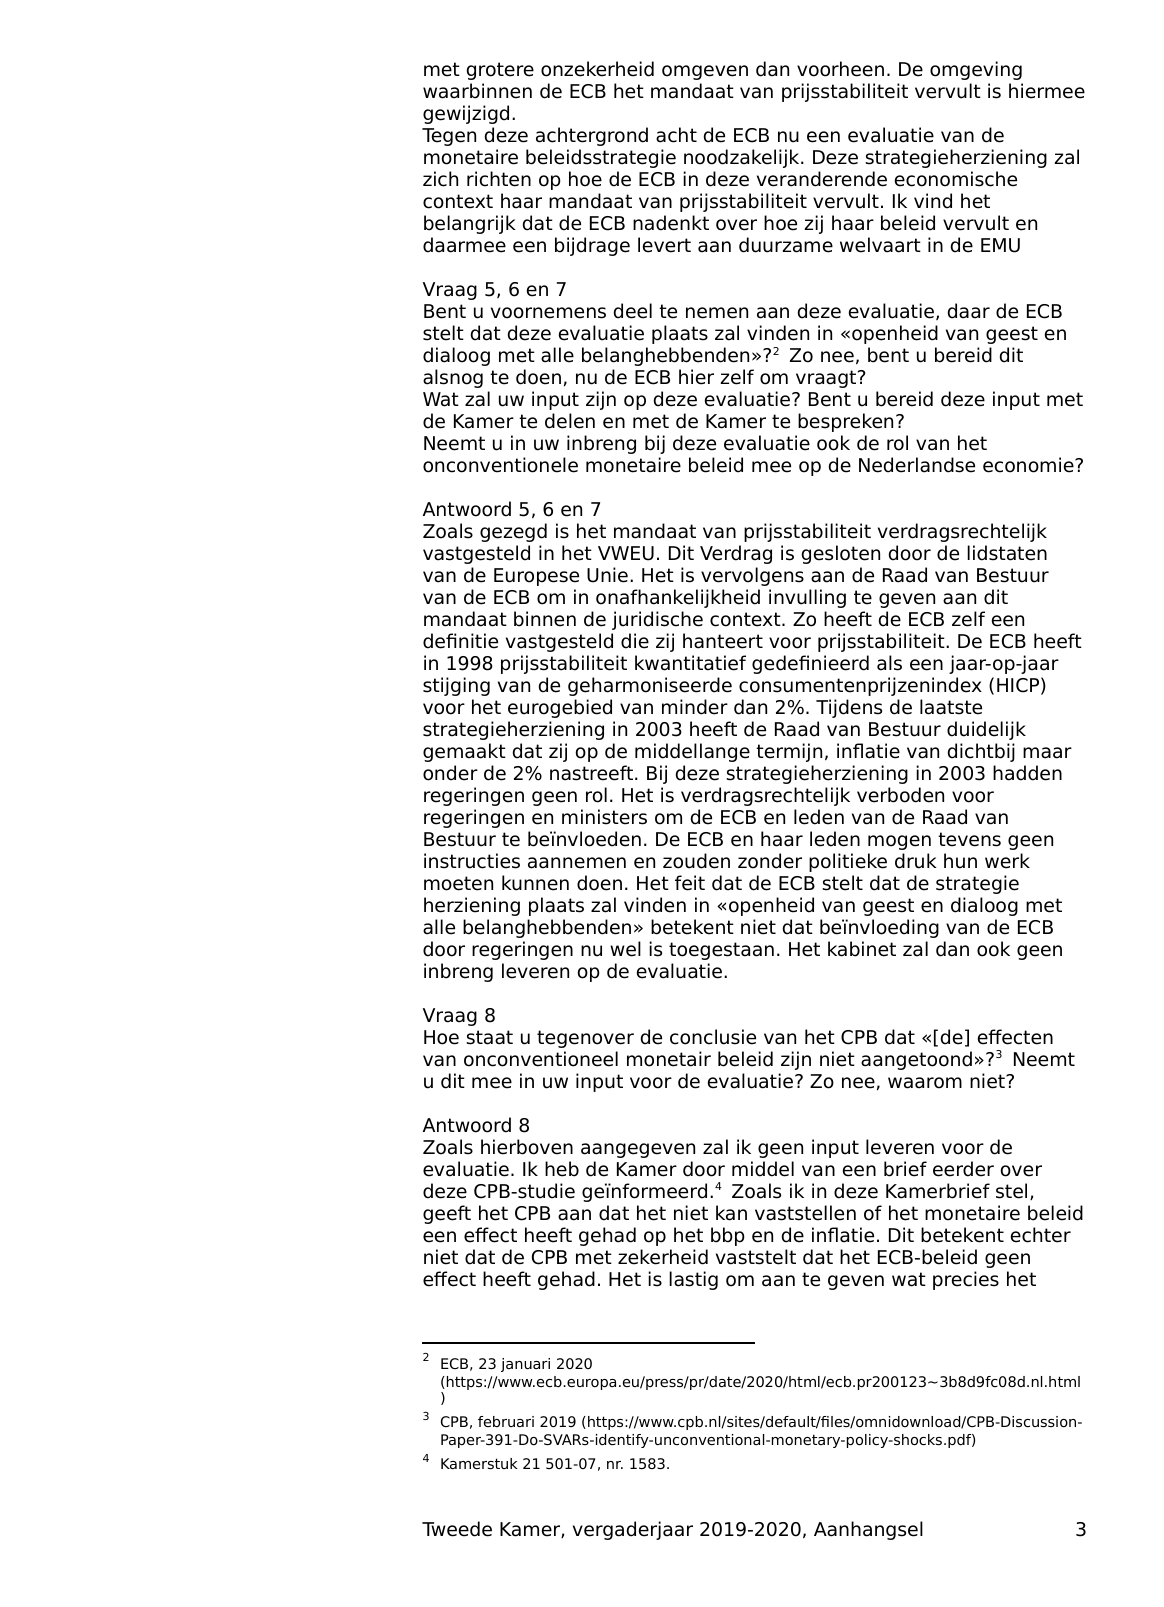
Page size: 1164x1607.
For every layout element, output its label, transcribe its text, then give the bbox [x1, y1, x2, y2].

text Tegen deze achtergrond acht de ECB nu een evaluatie van de monetaire beleidsstrategie noodzakelijk. Deze strategieherziening zal zich richten op hoe de ECB in deze veranderende economische context haar mandaat van prijsstabiliteit vervult. Ik vind het belangrijk dat de ECB nadenkt over hoe zij haar beleid vervult en daarmee een bijdrage levert aan duurzame welvaart in de EMU [422, 125, 1087, 257]
text Zoals gezegd is het mandaat van prijsstabiliteit verdragsrechtelijk vastgesteld in het VWEU. Dit Verdrag is gesloten door de lidstaten van de Europese Unie. Het is vervolgens aan de Raad van Bestuur van de ECB om in onafhankelijkheid invulling te geven aan dit mandaat binnen de juridische context. Zo heeft de ECB zelf een definitie vastgesteld die zij hanteert voor prijsstabiliteit. De ECB heeft in 1998 prijsstabiliteit kwantitatief gedefinieerd als een jaar-op-jaar stijging van de geharmoniseerde consumentenprijzenindex (HICP) voor het eurogebied van minder dan 2%. Tijdens de laatste strategieherziening in 2003 heeft de Raad van Bestuur duidelijk gemaakt dat zij op de middellange termijn, inflatie van dichtbij maar onder de 2% nastreeft. Bij deze strategieherziening in 2003 hadden regeringen geen rol. Het is verdragsrechtelijk verboden voor regeringen en ministers om de ECB en leden van de Raad van Bestuur te beïnvloeden. De ECB en haar leden mogen tevens geen instructies aannemen en zouden zonder politieke druk hun werk moeten kunnen doen. Het feit dat de ECB stelt dat de strategie herziening plaats zal vinden in «openheid van geest en dialoog met alle belanghebbenden» betekent niet dat beïnvloeding van de ECB door regeringen nu wel is toegestaan. Het kabinet zal dan ook geen inbreng leveren op de evaluatie. [422, 521, 1087, 983]
text Neemt u in uw inbreng bij deze evaluatie ook de rol van het onconventionele monetaire beleid mee op de Nederlandse economie? [422, 433, 1087, 477]
text Antwoord 5, 6 en 7 [422, 499, 1087, 521]
text Kamerstuk 21 501-07, nr. 1583. [422, 1452, 1087, 1474]
text Vraag 8 [422, 1005, 1087, 1027]
text met grotere onzekerheid omgeven dan voorheen. De omgeving waarbinnen de ECB het mandaat van prijsstabiliteit vervult is hiermee gewijzigd. [422, 59, 1087, 125]
text ECB, 23 januari 2020 (https://www.ecb.europa.eu/press/pr/date/2020/html/ecb.pr200123~3b8d9fc08d.nl.html) [422, 1352, 1087, 1407]
text Zoals hierboven aangegeven zal ik geen input leveren voor de evaluatie. Ik heb de Kamer door middel van een brief eerder over deze CPB-studie geïnformeerd. Zoals ik in deze Kamerbrief stel, geeft het CPB aan dat het niet kan vaststellen of het monetaire beleid een effect heeft gehad op het bbp en de inflatie. Dit betekent echter niet dat de CPB met zekerheid vaststelt dat het ECB-beleid geen effect heeft gehad. Het is lastig om aan te geven wat precies het [422, 1137, 1087, 1291]
text CPB, februari 2019 (https://www.cpb.nl/sites/default/files/omnidownload/CPB-Discussion-Paper-391-Do-SVARs-identify-unconventional-monetary-policy-shocks.pdf) [422, 1410, 1087, 1449]
text Bent u voornemens deel te nemen aan deze evaluatie, daar de ECB stelt dat deze evaluatie plaats zal vinden in «openheid van geest en dialoog met alle belanghebbenden»? Zo nee, bent u bereid dit alsnog te doen, nu de ECB hier zelf om vraagt? [422, 301, 1087, 389]
text Antwoord 8 [422, 1115, 1087, 1137]
text Vraag 5, 6 en 7 [422, 279, 1087, 301]
text Hoe staat u tegenover de conclusie van het CPB dat «[de] effecten van onconventioneel monetair beleid zijn niet aangetoond»? Neemt u dit mee in uw input voor de evaluatie? Zo nee, waarom niet? [422, 1027, 1087, 1093]
text Wat zal uw input zijn op deze evaluatie? Bent u bereid deze input met de Kamer te delen en met de Kamer te bespreken? [422, 389, 1087, 433]
